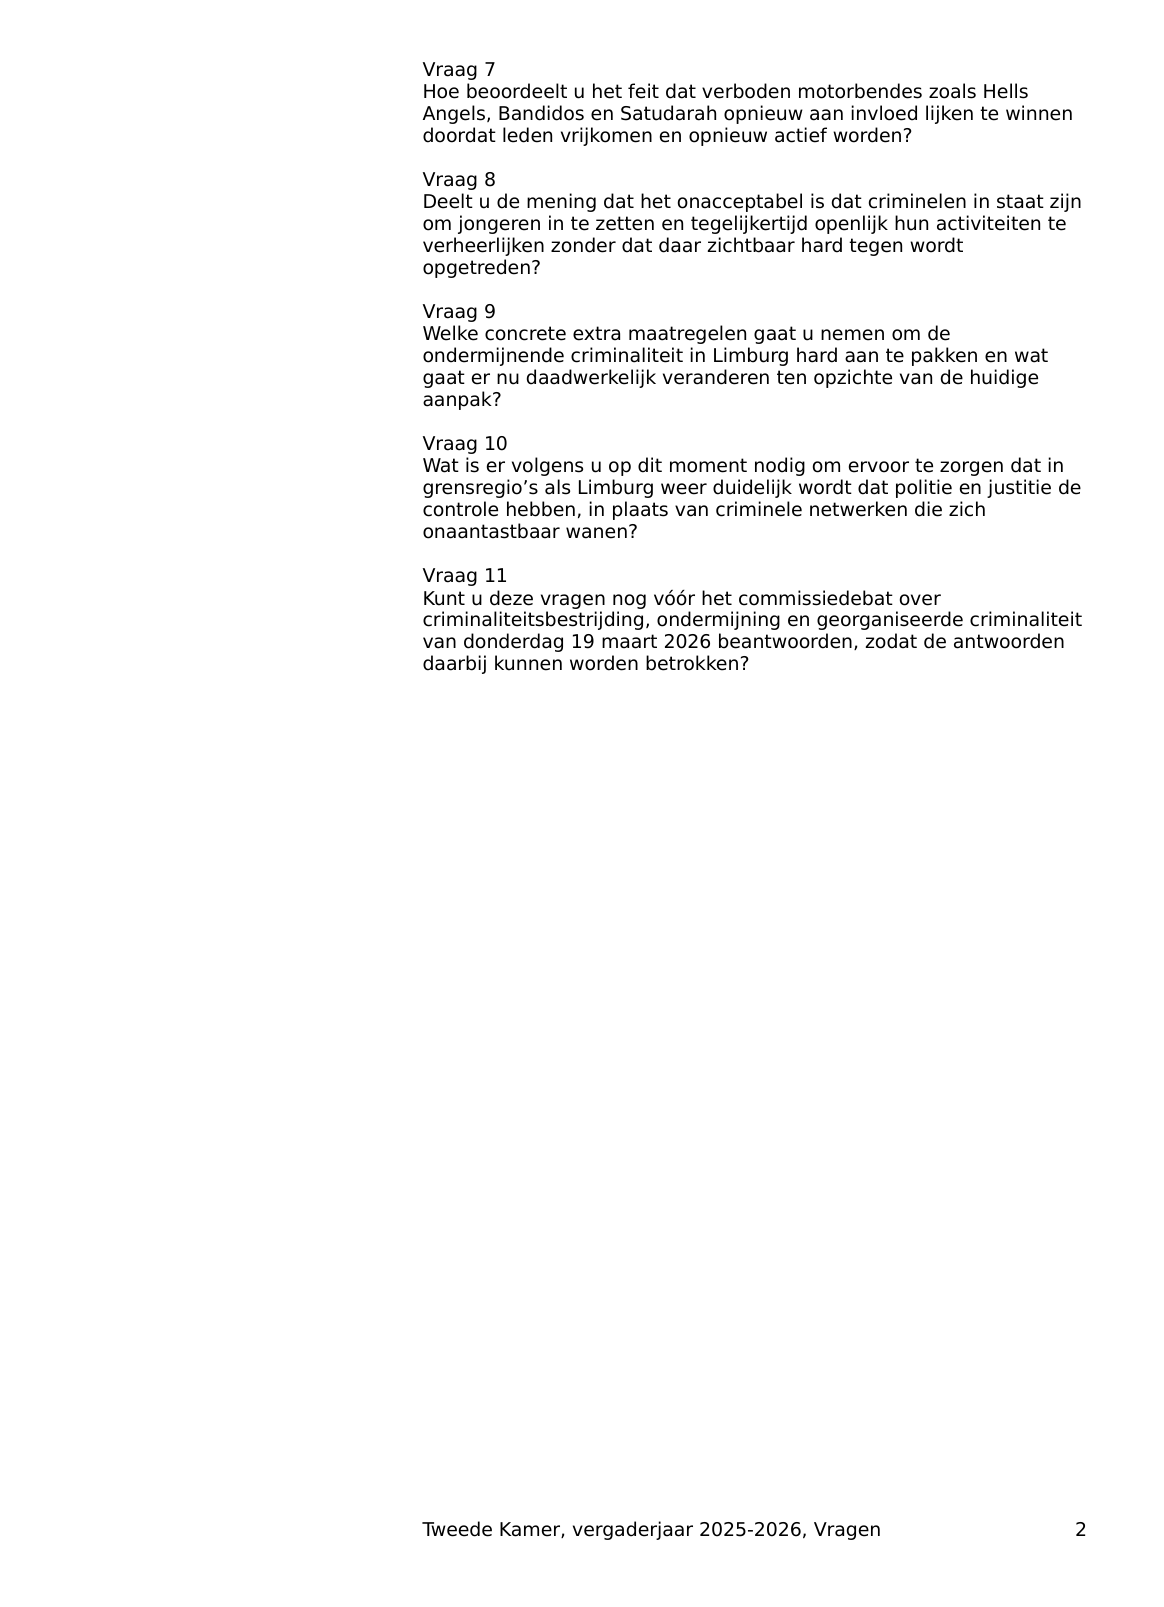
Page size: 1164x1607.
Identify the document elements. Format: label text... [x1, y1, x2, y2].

text Vraag 9 [422, 301, 1087, 323]
text Vraag 7 [422, 59, 1087, 81]
text Hoe beoordeelt u het feit dat verboden motorbendes zoals Hells Angels, Bandidos en Satudarah opnieuw aan invloed lijken te winnen doordat leden vrijkomen en opnieuw actief worden? [422, 81, 1087, 147]
text Vraag 10 [422, 433, 1087, 455]
text Welke concrete extra maatregelen gaat u nemen om de ondermijnende criminaliteit in Limburg hard aan te pakken en wat gaat er nu daadwerkelijk veranderen ten opzichte van de huidige aanpak? [422, 323, 1087, 411]
text Vraag 8 [422, 169, 1087, 191]
text Vraag 11 [422, 565, 1087, 587]
text Wat is er volgens u op dit moment nodig om ervoor te zorgen dat in grensregio’s als Limburg weer duidelijk wordt dat politie en justitie de controle hebben, in plaats van criminele netwerken die zich onaantastbaar wanen? [422, 455, 1087, 543]
text Deelt u de mening dat het onacceptabel is dat criminelen in staat zijn om jongeren in te zetten en tegelijkertijd openlijk hun activiteiten te verheerlijken zonder dat daar zichtbaar hard tegen wordt opgetreden? [422, 191, 1087, 279]
text Kunt u deze vragen nog vóór het commissiedebat over criminaliteitsbestrijding, ondermijning en georganiseerde criminaliteit van donderdag 19 maart 2026 beantwoorden, zodat de antwoorden daarbij kunnen worden betrokken? [422, 587, 1087, 675]
